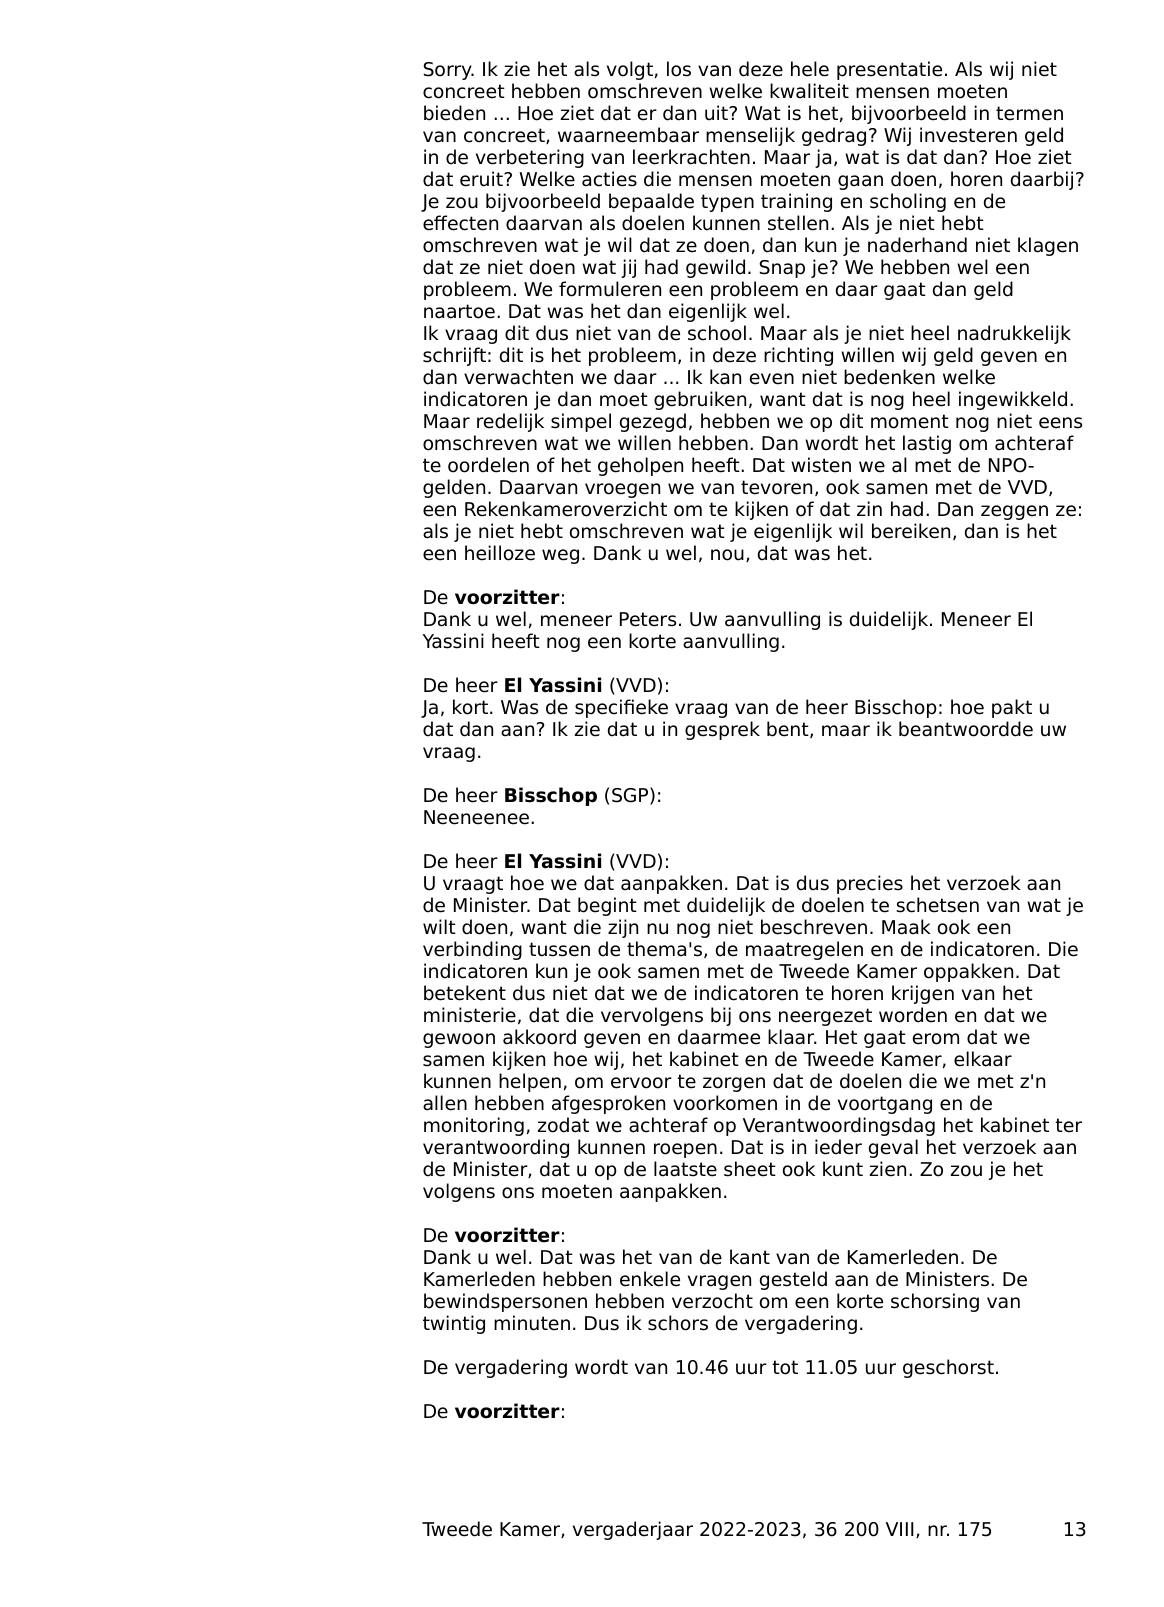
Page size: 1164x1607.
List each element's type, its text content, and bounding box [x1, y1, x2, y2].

text De heer El Yassini (VVD): [422, 675, 1087, 697]
text Sorry. Ik zie het als volgt, los van deze hele presentatie. Als wij niet concreet hebben omschreven welke kwaliteit mensen moeten bieden ... Hoe ziet dat er dan uit? Wat is het, bijvoorbeeld in termen van concreet, waarneembaar menselijk gedrag? Wij investeren geld in de verbetering van leerkrachten. Maar ja, wat is dat dan? Hoe ziet dat eruit? Welke acties die mensen moeten gaan doen, horen daarbij? Je zou bijvoorbeeld bepaalde typen training en scholing en de effecten daarvan als doelen kunnen stellen. Als je niet hebt omschreven wat je wil dat ze doen, dan kun je naderhand niet klagen dat ze niet doen wat jij had gewild. Snap je? We hebben wel een probleem. We formuleren een probleem en daar gaat dan geld naartoe. Dat was het dan eigenlijk wel. [422, 59, 1087, 323]
text U vraagt hoe we dat aanpakken. Dat is dus precies het verzoek aan de Minister. Dat begint met duidelijk de doelen te schetsen van wat je wilt doen, want die zijn nu nog niet beschreven. Maak ook een verbinding tussen de thema's, de maatregelen en de indicatoren. Die indicatoren kun je ook samen met de Tweede Kamer oppakken. Dat betekent dus niet dat we de indicatoren te horen krijgen van het ministerie, dat die vervolgens bij ons neergezet worden en dat we gewoon akkoord geven en daarmee klaar. Het gaat erom dat we samen kijken hoe wij, het kabinet en de Tweede Kamer, elkaar kunnen helpen, om ervoor te zorgen dat de doelen die we met z'n allen hebben afgesproken voorkomen in de voortgang en de monitoring, zodat we achteraf op Verantwoordingsdag het kabinet ter verantwoording kunnen roepen. Dat is in ieder geval het verzoek aan de Minister, dat u op de laatste sheet ook kunt zien. Zo zou je het volgens ons moeten aanpakken. [422, 873, 1087, 1203]
text De voorzitter: [422, 587, 1087, 609]
text De voorzitter: [422, 1401, 1087, 1423]
text De vergadering wordt van 10.46 uur tot 11.05 uur geschorst. [422, 1357, 1087, 1379]
text De heer El Yassini (VVD): [422, 851, 1087, 873]
text De voorzitter: [422, 1225, 1087, 1247]
text Ja, kort. Was de specifieke vraag van de heer Bisschop: hoe pakt u dat dan aan? Ik zie dat u in gesprek bent, maar ik beantwoordde uw vraag. [422, 697, 1087, 763]
text Dank u wel. Dat was het van de kant van de Kamerleden. De Kamerleden hebben enkele vragen gesteld aan de Ministers. De bewindspersonen hebben verzocht om een korte schorsing van twintig minuten. Dus ik schors de vergadering. [422, 1247, 1087, 1335]
text Neeneenee. [422, 807, 1087, 829]
text De heer Bisschop (SGP): [422, 785, 1087, 807]
text Dank u wel, meneer Peters. Uw aanvulling is duidelijk. Meneer El Yassini heeft nog een korte aanvulling. [422, 609, 1087, 653]
text Ik vraag dit dus niet van de school. Maar als je niet heel nadrukkelijk schrijft: dit is het probleem, in deze richting willen wij geld geven en dan verwachten we daar ... Ik kan even niet bedenken welke indicatoren je dan moet gebruiken, want dat is nog heel ingewikkeld. Maar redelijk simpel gezegd, hebben we op dit moment nog niet eens omschreven wat we willen hebben. Dan wordt het lastig om achteraf te oordelen of het geholpen heeft. Dat wisten we al met de NPO-gelden. Daarvan vroegen we van tevoren, ook samen met de VVD, een Rekenkameroverzicht om te kijken of dat zin had. Dan zeggen ze: als je niet hebt omschreven wat je eigenlijk wil bereiken, dan is het een heilloze weg. Dank u wel, nou, dat was het. [422, 323, 1087, 564]
